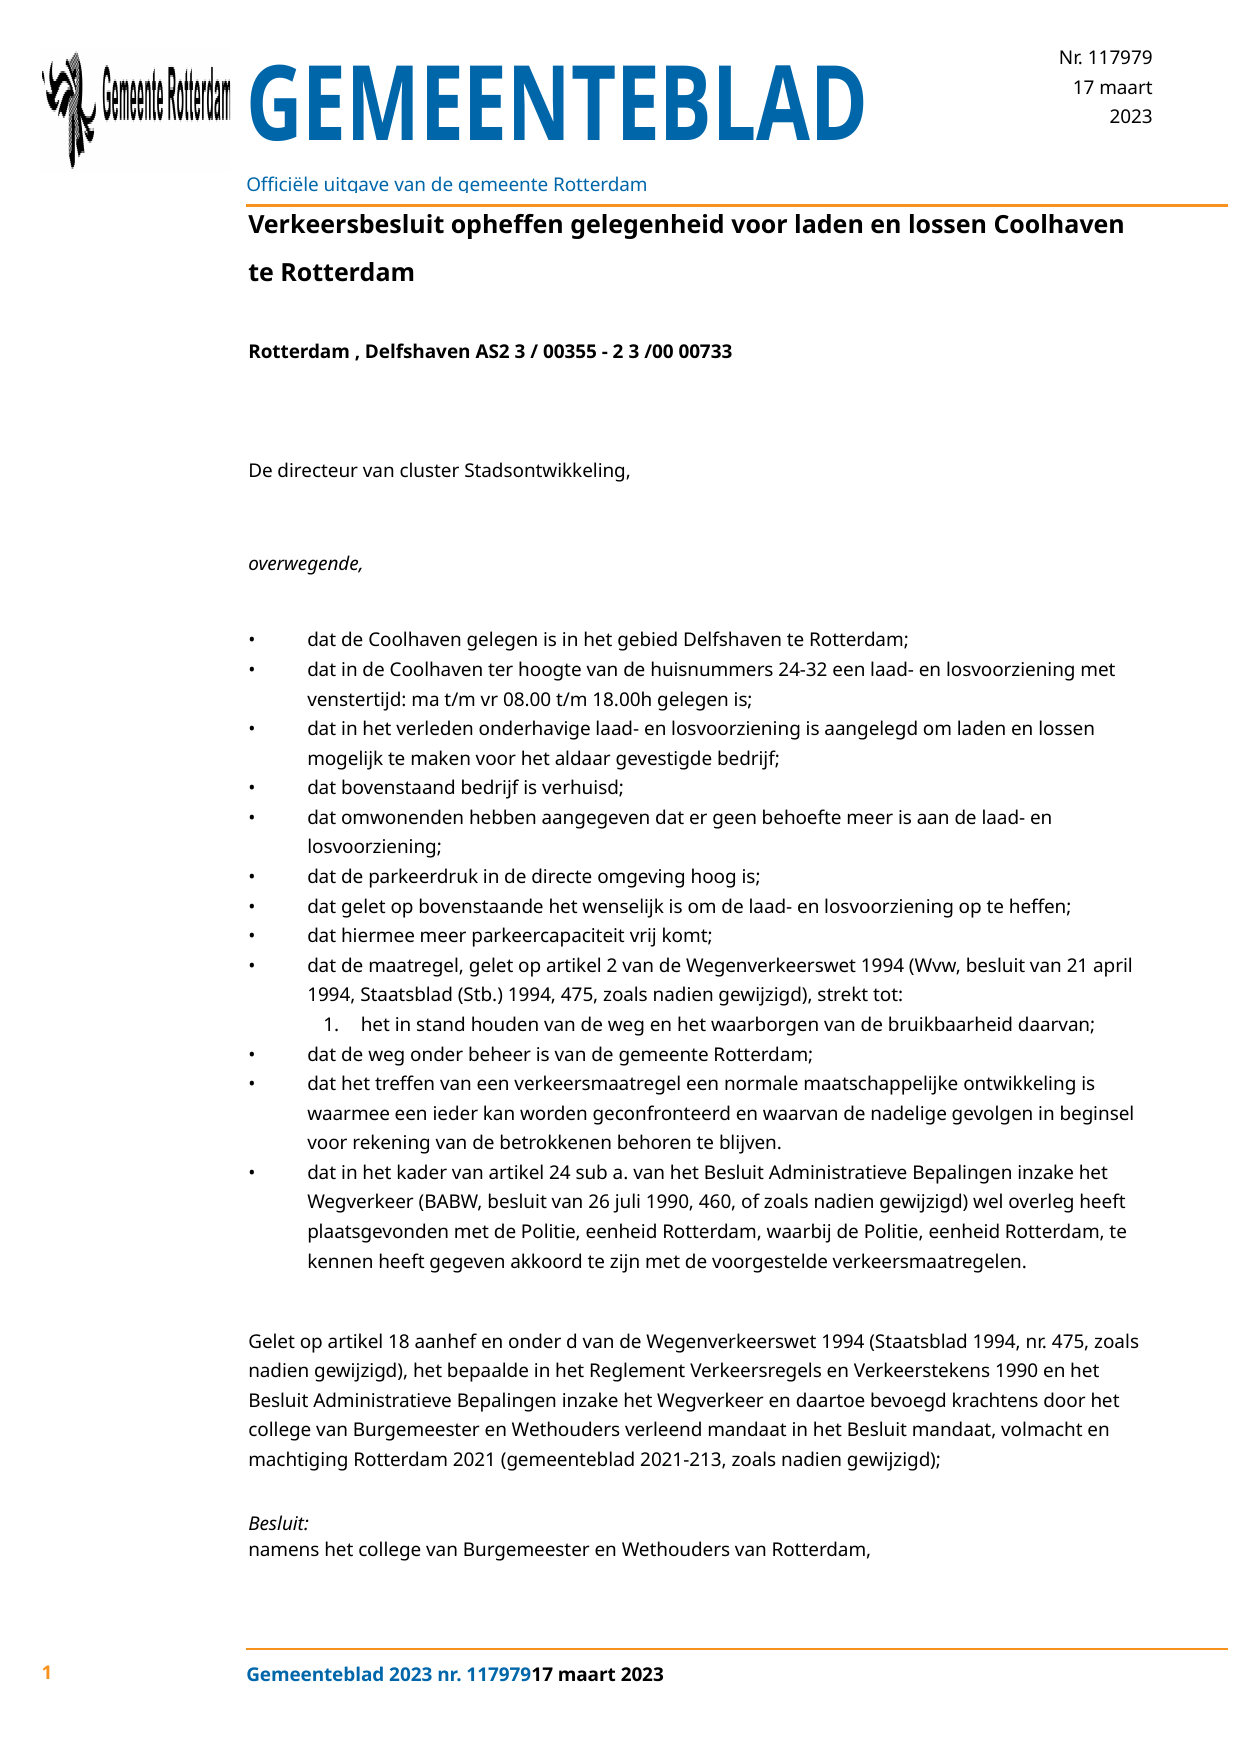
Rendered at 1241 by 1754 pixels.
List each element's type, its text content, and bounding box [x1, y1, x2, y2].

text Rotterdam , Delfshaven AS2 3 / 00355 - 2 3 /00 00733 [248, 339, 1152, 364]
list dat het treffen van een verkeersmaatregel een normale maatschappelijke ontwikkeling is waarmee een ieder kan worden geconfronteerd en waarvan de nadelige gevolgen in beginsel voor rekening van de betrokkenen behoren te blijven. [248, 1070, 1152, 1155]
list dat de parkeerdruk in de directe omgeving hoog is; [248, 863, 1152, 889]
text Gelet op artikel 18 aanhef en onder d van de Wegenverkeerswet 1994 (Staatsblad 1994, nr. 475, zoals nadien gewijzigd), het bepaalde in het Reglement Verkeersregels en Verkeerstekens 1990 en het Besluit Administratieve Bepalingen inzake het Wegverkeer en daartoe bevoegd krachtens door het college van Burgemeester en Wethouders verleend mandaat in het Besluit mandaat, volmacht en machtiging Rotterdam 2021 (gemeenteblad 2021-213, zoals nadien gewijzigd); [248, 1328, 1152, 1472]
text namens het college van Burgemeester en Wethouders van Rotterdam, [248, 1536, 1152, 1562]
text overwegende, [248, 551, 1152, 576]
text Verkeersbesluit opheffen gelegenheid voor laden en lossen Coolhaven te Rotterdam [248, 207, 1152, 288]
list dat in het kader van artikel 24 sub a. van het Besluit Administratieve Bepalingen inzake het Wegverkeer (BABW, besluit van 26 juli 1990, 460, of zoals nadien gewijzigd) wel overleg heeft plaatsgevonden met de Politie, eenheid Rotterdam, waarbij de Politie, eenheid Rotterdam, te kennen heeft gegeven akkoord te zijn met de voorgestelde verkeersmaatregelen. [248, 1159, 1152, 1274]
picture [41, 47, 231, 172]
list dat de maatregel, gelet op artikel 2 van de Wegenverkeerswet 1994 (Wvw, besluit van 21 april 1994, Staatsblad (Stb.) 1994, 475, zoals nadien gewijzigd), strekt tot: [248, 952, 1152, 1007]
list dat bovenstaand bedrijf is verhuisd; [248, 774, 1152, 800]
list dat de Coolhaven gelegen is in het gebied Delfshaven te Rotterdam; [248, 627, 1152, 652]
list dat hiermee meer parkeercapaciteit vrij komt; [248, 922, 1152, 948]
list dat in de Coolhaven ter hoogte van de huisnummers 24-32 een laad- en losvoorziening met venstertijd: ma t/m vr 08.00 t/m 18.00h gelegen is; [248, 656, 1152, 712]
list dat de weg onder beheer is van de gemeente Rotterdam; [248, 1041, 1152, 1067]
text De directeur van cluster Stadsontwikkeling, [248, 457, 1152, 483]
list dat omwonenden hebben aangegeven dat er geen behoefte meer is aan de laad- en losvoorziening; [248, 804, 1152, 859]
list dat in het verleden onderhavige laad- en losvoorziening is aangelegd om laden en lossen mogelijk te maken voor het aldaar gevestigde bedrijf; [248, 715, 1152, 771]
list dat gelet op bovenstaande het wenselijk is om de laad- en losvoorziening op te heffen; [248, 893, 1152, 919]
list het in stand houden van de weg en het waarborgen van de bruikbaarheid daarvan; [323, 1011, 1152, 1037]
text Besluit: [248, 1510, 1152, 1536]
